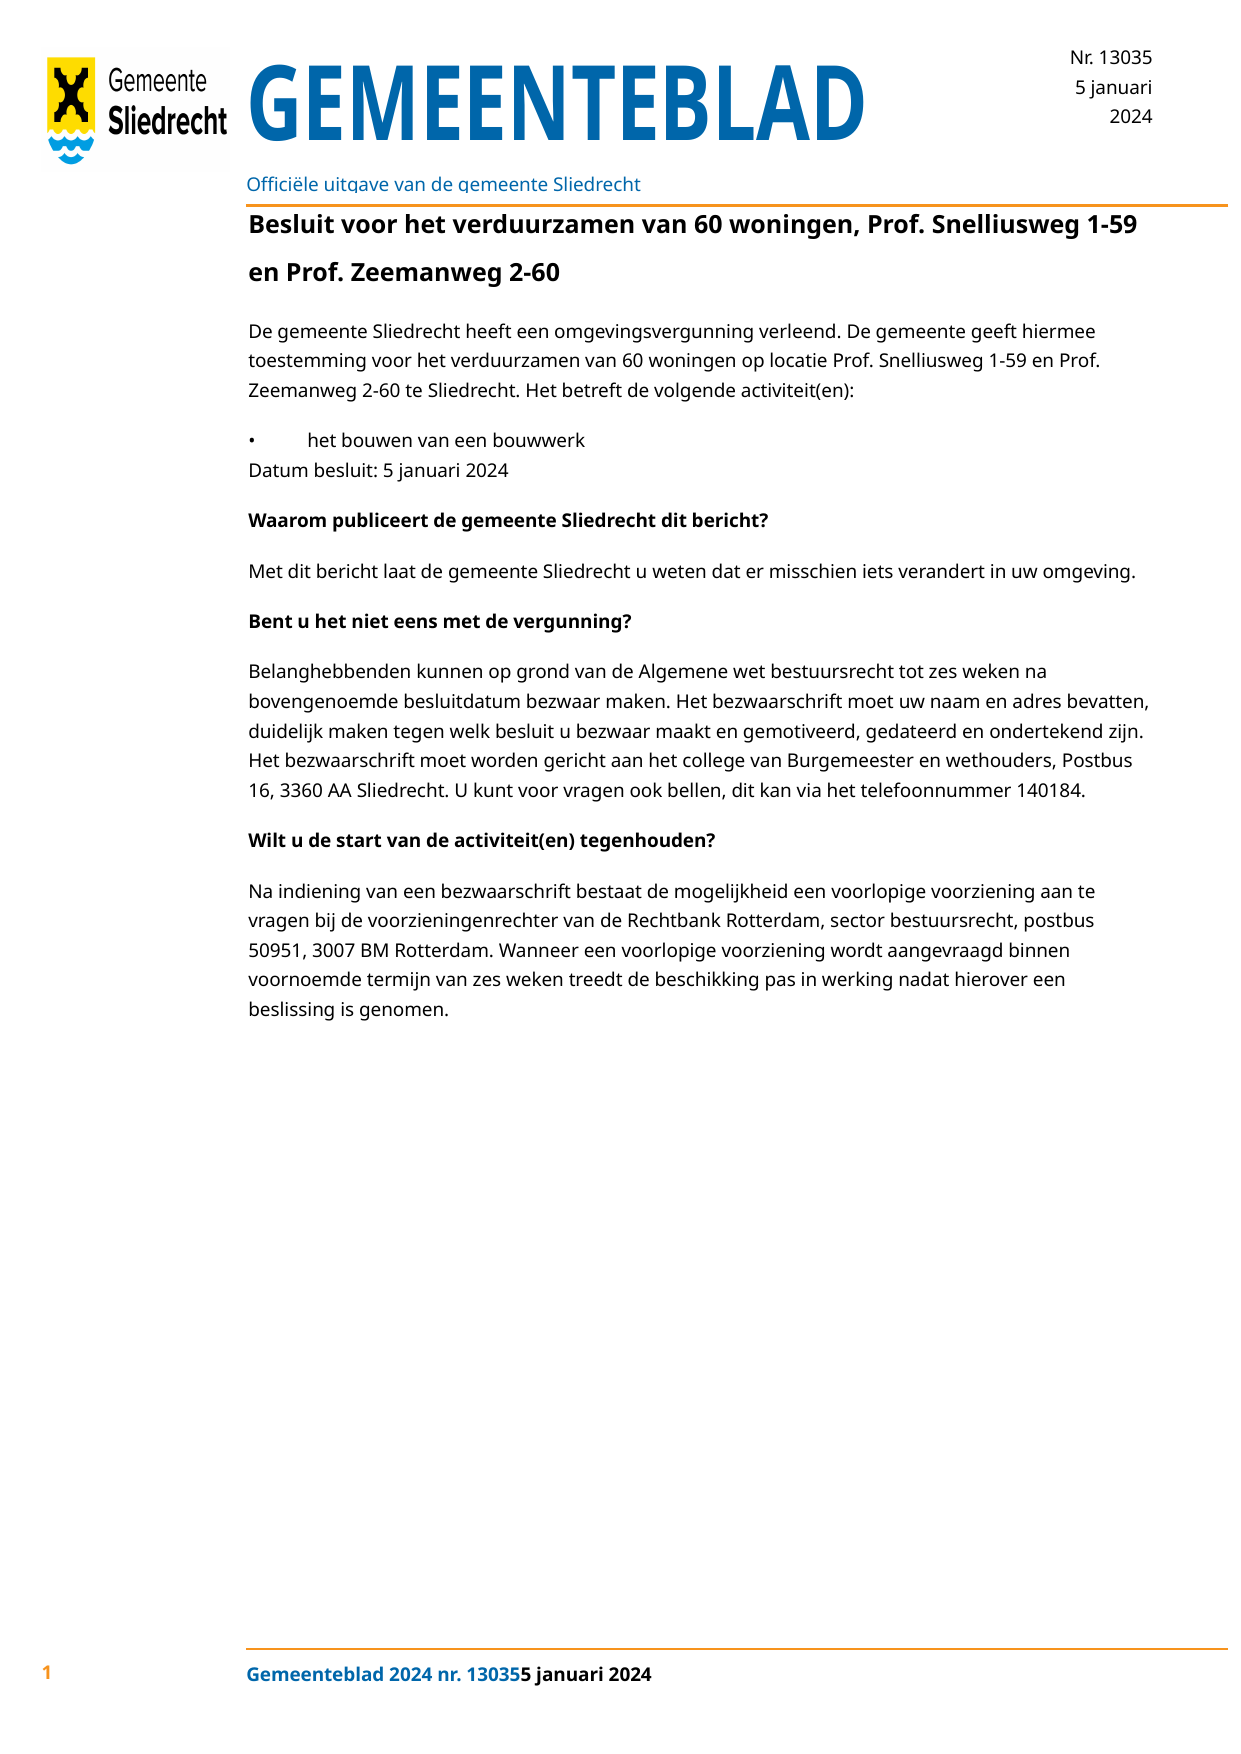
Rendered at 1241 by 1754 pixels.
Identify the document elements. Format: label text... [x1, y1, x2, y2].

text Belanghebbenden kunnen op grond van de Algemene wet bestuursrecht tot zes weken na bovengenoemde besluitdatum bezwaar maken. Het bezwaarschrift moet uw naam en adres bevatten, duidelijk maken tegen welk besluit u bezwaar maakt en gemotiveerd, gedateerd en ondertekend zijn. Het bezwaarschrift moet worden gericht aan het college van Burgemeester en wethouders, Postbus 16, 3360 AA Sliedrecht. U kunt voor vragen ook bellen, dit kan via het telefoonnummer 140184. [248, 659, 1152, 803]
text Wilt u de start van de activiteit(en) tegenhouden? [248, 827, 1152, 853]
picture [41, 47, 231, 172]
text Na indiening van een bezwaarschrift bestaat de mogelijkheid een voorlopige voorziening aan te vragen bij de voorzieningenrechter van de Rechtbank Rotterdam, sector bestuursrecht, postbus 50951, 3007 BM Rotterdam. Wanneer een voorlopige voorziening wordt aangevraagd binnen voornoemde termijn van zes weken treedt de beschikking pas in werking nadat hierover een beslissing is genomen. [248, 878, 1152, 1022]
text De gemeente Sliedrecht heeft een omgevingsvergunning verleend. De gemeente geeft hiermee toestemming voor het verduurzamen van 60 woningen op locatie Prof. Snelliusweg 1-59 en Prof. Zeemanweg 2-60 te Sliedrecht. Het betreft de volgende activiteit(en): [248, 318, 1152, 403]
text Bent u het niet eens met de vergunning? [248, 608, 1152, 634]
list het bouwen van een bouwwerk [248, 427, 1152, 453]
text Datum besluit: 5 januari 2024 [248, 457, 1152, 483]
text Besluit voor het verduurzamen van 60 woningen, Prof. Snelliusweg 1-59 en Prof. Zeemanweg 2-60 [248, 207, 1152, 288]
text Met dit bericht laat de gemeente Sliedrecht u weten dat er misschien iets verandert in uw omgeving. [248, 558, 1152, 584]
text Waarom publiceert de gemeente Sliedrecht dit bericht? [248, 507, 1152, 533]
